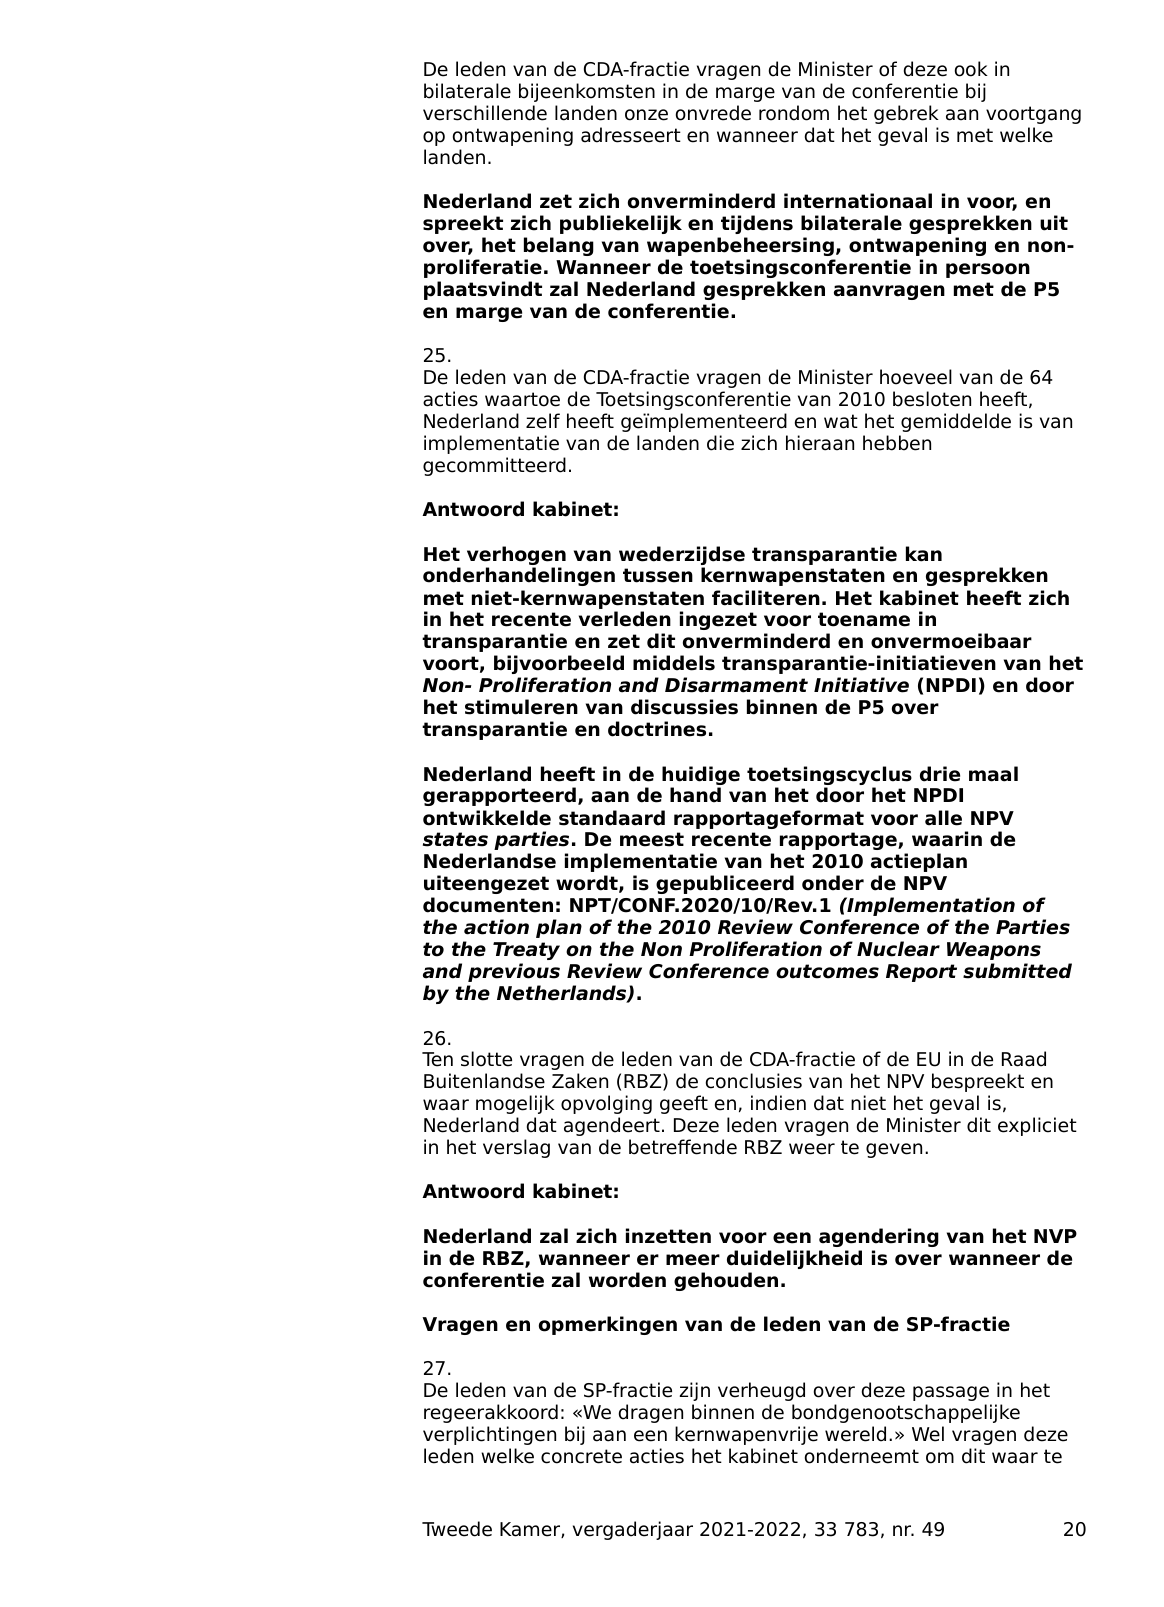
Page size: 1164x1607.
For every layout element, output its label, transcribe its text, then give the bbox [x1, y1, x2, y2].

text 27. [422, 1358, 1087, 1380]
text De leden van de SP-fractie zijn verheugd over deze passage in het regeerakkoord: «We dragen binnen de bondgenootschappelijke verplichtingen bij aan een kernwapenvrije wereld.» Wel vragen deze leden welke concrete acties het kabinet onderneemt om dit waar te [422, 1380, 1087, 1468]
text 26. [422, 1027, 1087, 1049]
subtitle Vragen en opmerkingen van de leden van de SP-fractie [422, 1314, 1087, 1336]
text Het verhogen van wederzijdse transparantie kan onderhandelingen tussen kernwapenstaten en gesprekken met niet-kernwapenstaten faciliteren. Het kabinet heeft zich in het recente verleden ingezet voor toename in transparantie en zet dit onverminderd en onvermoeibaar voort, bijvoorbeeld middels transparantie-initiatieven van het Non- Proliferation and Disarmament Initiative (NPDI) en door het stimuleren van discussies binnen de P5 over transparantie en doctrines. [422, 543, 1087, 741]
subtitle Antwoord kabinet: [422, 1181, 1087, 1203]
text De leden van de CDA-fractie vragen de Minister of deze ook in bilaterale bijeenkomsten in de marge van de conferentie bij verschillende landen onze onvrede rondom het gebrek aan voortgang op ontwapening adresseert en wanneer dat het geval is met welke landen. [422, 59, 1087, 169]
text De leden van de CDA-fractie vragen de Minister hoeveel van de 64 acties waartoe de Toetsingsconferentie van 2010 besloten heeft, Nederland zelf heeft geïmplementeerd en wat het gemiddelde is van implementatie van de landen die zich hieraan hebben gecommitteerd. [422, 367, 1087, 477]
subtitle Antwoord kabinet: [422, 499, 1087, 521]
text Nederland zet zich onverminderd internationaal in voor, en spreekt zich publiekelijk en tijdens bilaterale gesprekken uit over, het belang van wapenbeheersing, ontwapening en non-proliferatie. Wanneer de toetsingsconferentie in persoon plaatsvindt zal Nederland gesprekken aanvragen met de P5 en marge van de conferentie. [422, 191, 1087, 323]
text Nederland heeft in de huidige toetsingscyclus drie maal gerapporteerd, aan de hand van het door het NPDI ontwikkelde standaard rapportageformat voor alle NPV states parties. De meest recente rapportage, waarin de Nederlandse implementatie van het 2010 actieplan uiteengezet wordt, is gepubliceerd onder de NPV documenten: NPT/CONF.2020/10/Rev.1 (Implementation of the action plan of the 2010 Review Conference of the Parties to the Treaty on the Non Proliferation of Nuclear Weapons and previous Review Conference outcomes Report submitted by the Netherlands). [422, 763, 1087, 1005]
text Nederland zal zich inzetten voor een agendering van het NVP in de RBZ, wanneer er meer duidelijkheid is over wanneer de conferentie zal worden gehouden. [422, 1226, 1087, 1292]
text Ten slotte vragen de leden van de CDA-fractie of de EU in de Raad Buitenlandse Zaken (RBZ) de conclusies van het NPV bespreekt en waar mogelijk opvolging geeft en, indien dat niet het geval is, Nederland dat agendeert. Deze leden vragen de Minister dit expliciet in het verslag van de betreffende RBZ weer te geven. [422, 1049, 1087, 1159]
text 25. [422, 345, 1087, 367]
